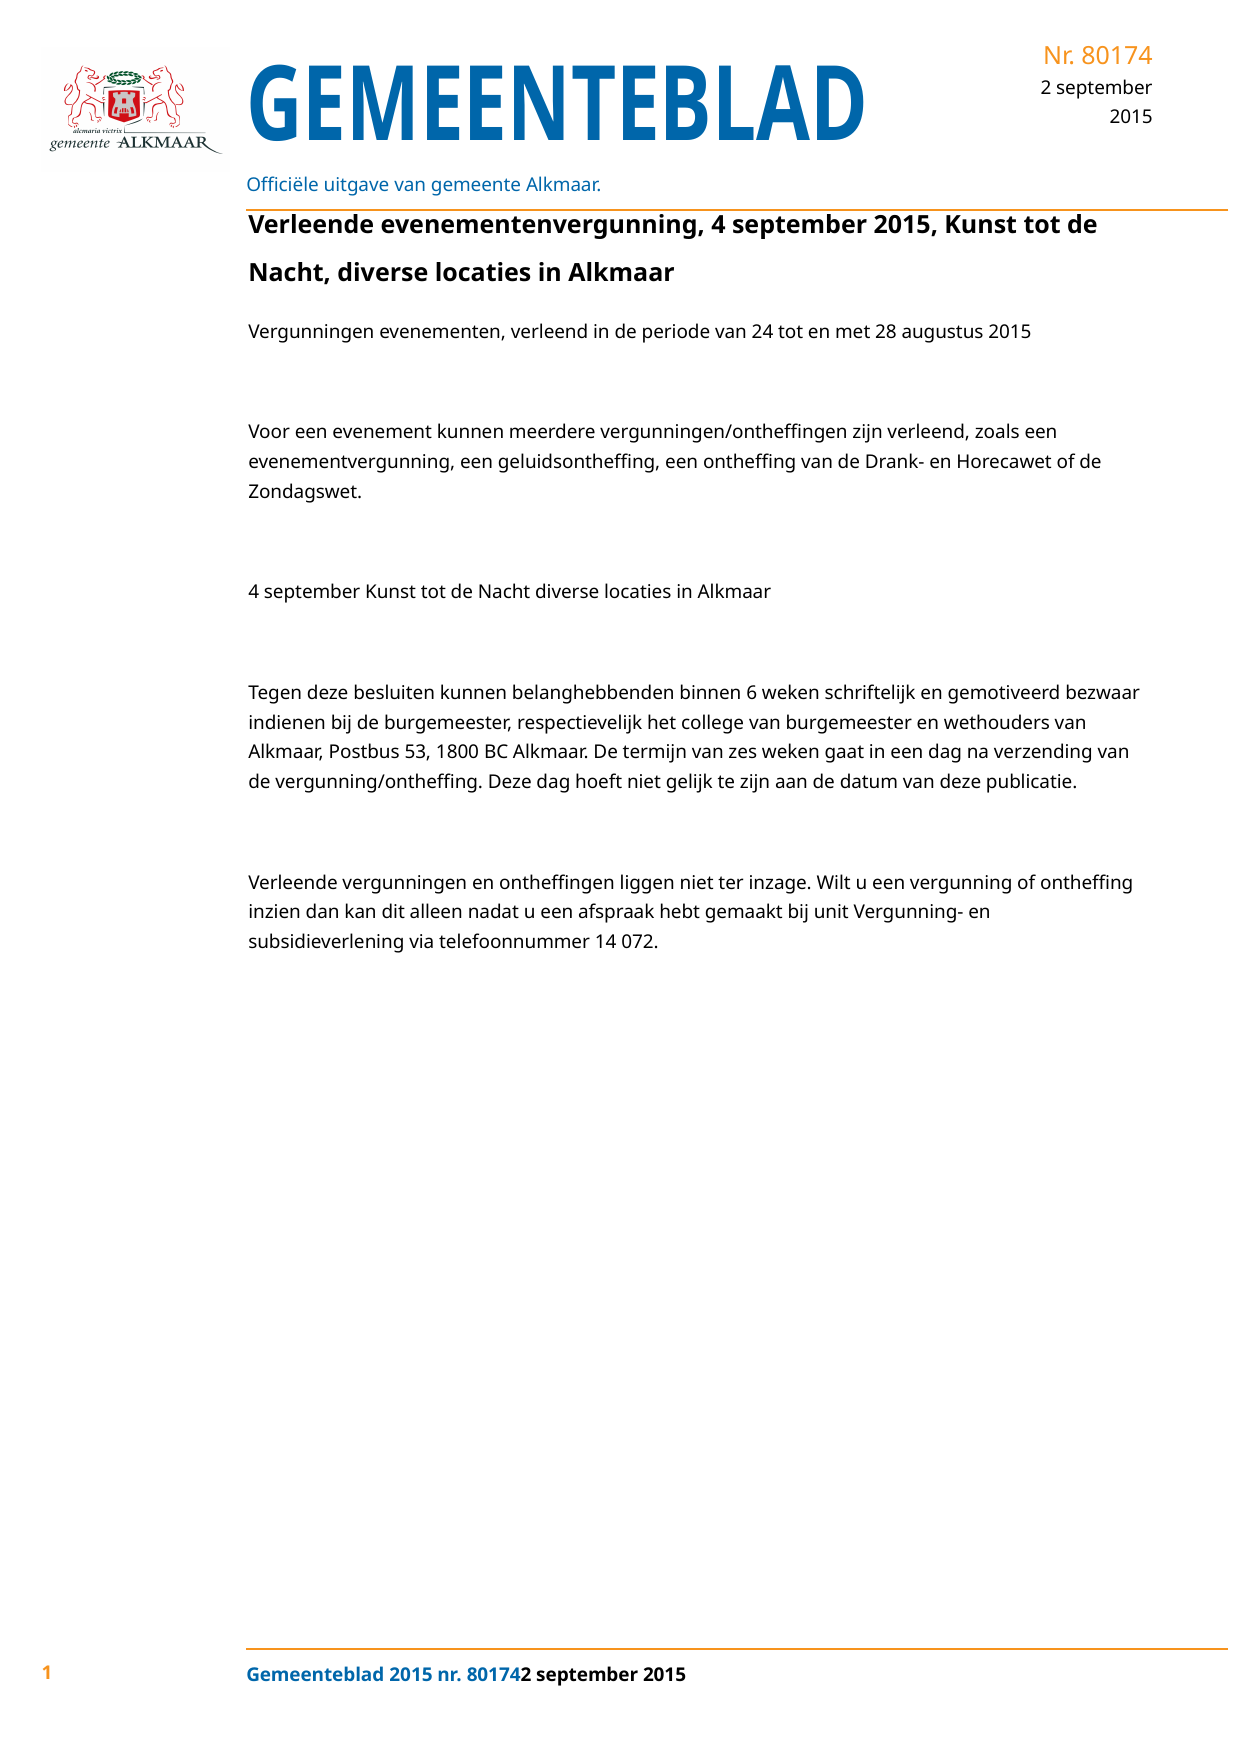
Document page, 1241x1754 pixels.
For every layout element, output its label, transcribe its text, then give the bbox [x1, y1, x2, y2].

text 4 september Kunst tot de Nacht diverse locaties in Alkmaar [248, 579, 1152, 604]
picture [41, 47, 231, 172]
text Vergunningen evenementen, verleend in de periode van 24 tot en met 28 augustus 2015 [248, 318, 1152, 344]
text Tegen deze besluiten kunnen belanghebbenden binnen 6 weken schriftelijk en gemotiveerd bezwaar indienen bij de burgemeester, respectievelijk het college van burgemeester en wethouders van Alkmaar, Postbus 53, 1800 BC Alkmaar. De termijn van zes weken gaat in een dag na verzending van de vergunning/ontheffing. Deze dag hoeft niet gelijk te zijn aan de datum van deze publicatie. [248, 679, 1152, 794]
text Voor een evenement kunnen meerdere vergunningen/ontheffingen zijn verleend, zoals een evenementvergunning, een geluidsontheffing, een ontheffing van de Drank- en Horecawet of de Zondagswet. [248, 419, 1152, 504]
text Verleende vergunningen en ontheffingen liggen niet ter inzage. Wilt u een vergunning of ontheffing inzien dan kan dit alleen nadat u een afspraak hebt gemaakt bij unit Vergunning- en subsidieverlening via telefoonnummer 14 072. [248, 869, 1152, 954]
text Verleende evenementenvergunning, 4 september 2015, Kunst tot de Nacht, diverse locaties in Alkmaar [248, 211, 1152, 288]
